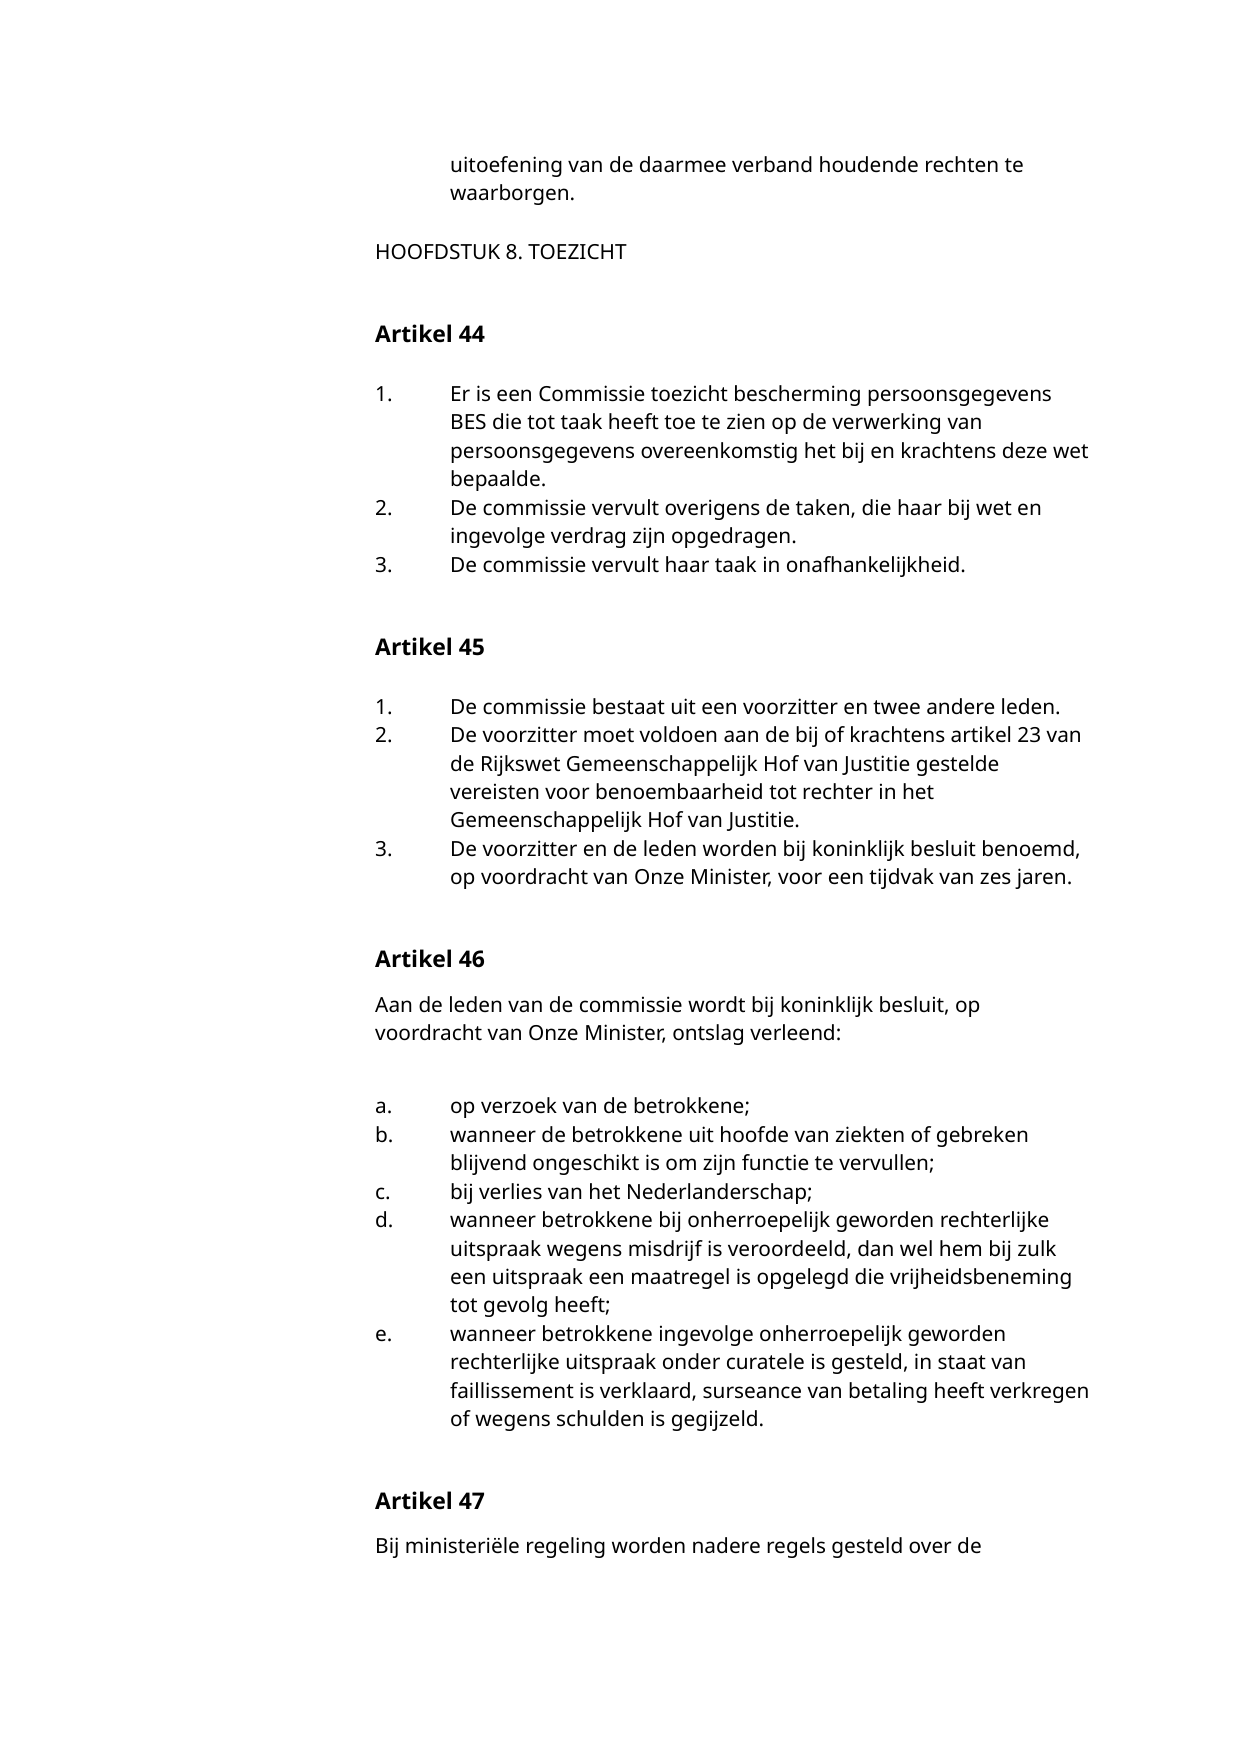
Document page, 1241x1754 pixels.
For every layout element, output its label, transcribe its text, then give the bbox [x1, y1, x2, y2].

subtitle HOOFDSTUK 8. TOEZICHT [375, 237, 1090, 265]
list wanneer betrokkene bij onherroepelijk geworden rechterlijke uitspraak wegens misdrijf is veroordeeld, dan wel hem bij zulk een uitspraak een maatregel is opgelegd die vrijheidsbeneming tot gevolg heeft; [375, 1205, 1090, 1319]
list wanneer betrokkene ingevolge onherroepelijk geworden rechterlijke uitspraak onder curatele is gesteld, in staat van faillissement is verklaard, surseance van betaling heeft verkregen of wegens schulden is gegijzeld. [375, 1319, 1090, 1433]
list uitoefening van de daarmee verband houdende rechten te waarborgen. [375, 150, 1090, 207]
list bij verlies van het Nederlanderschap; [375, 1177, 1090, 1205]
list De commissie vervult haar taak in onafhankelijkheid. [375, 550, 1090, 578]
list op verzoek van de betrokkene; [375, 1092, 1090, 1120]
subtitle Artikel 44 [375, 318, 1090, 349]
list De voorzitter en de leden worden bij koninklijk besluit benoemd, op voordracht van Onze Minister, voor een tijdvak van zes jaren. [375, 834, 1090, 891]
list De commissie vervult overigens de taken, die haar bij wet en ingevolge verdrag zijn opgedragen. [375, 493, 1090, 550]
list De voorzitter moet voldoen aan de bij of krachtens artikel 23 van de Rijkswet Gemeenschappelijk Hof van Justitie gestelde vereisten voor benoembaarheid tot rechter in het Gemeenschappelijk Hof van Justitie. [375, 720, 1090, 834]
subtitle Artikel 46 [375, 943, 1090, 975]
list wanneer de betrokkene uit hoofde van ziekten of gebreken blijvend ongeschikt is om zijn functie te vervullen; [375, 1120, 1090, 1177]
subtitle Artikel 47 [375, 1485, 1090, 1517]
list De commissie bestaat uit een voorzitter en twee andere leden. [375, 692, 1090, 720]
list Er is een Commissie toezicht bescherming persoonsgegevens BES die tot taak heeft toe te zien op de verwerking van persoonsgegevens overeenkomstig het bij en krachtens deze wet bepaalde. [375, 379, 1090, 493]
text Bij ministeriële regeling worden nadere regels gesteld over de [375, 1532, 1090, 1560]
subtitle Artikel 45 [375, 631, 1090, 662]
text Aan de leden van de commissie wordt bij koninklijk besluit, op voordracht van Onze Minister, ontslag verleend: [375, 990, 1090, 1047]
